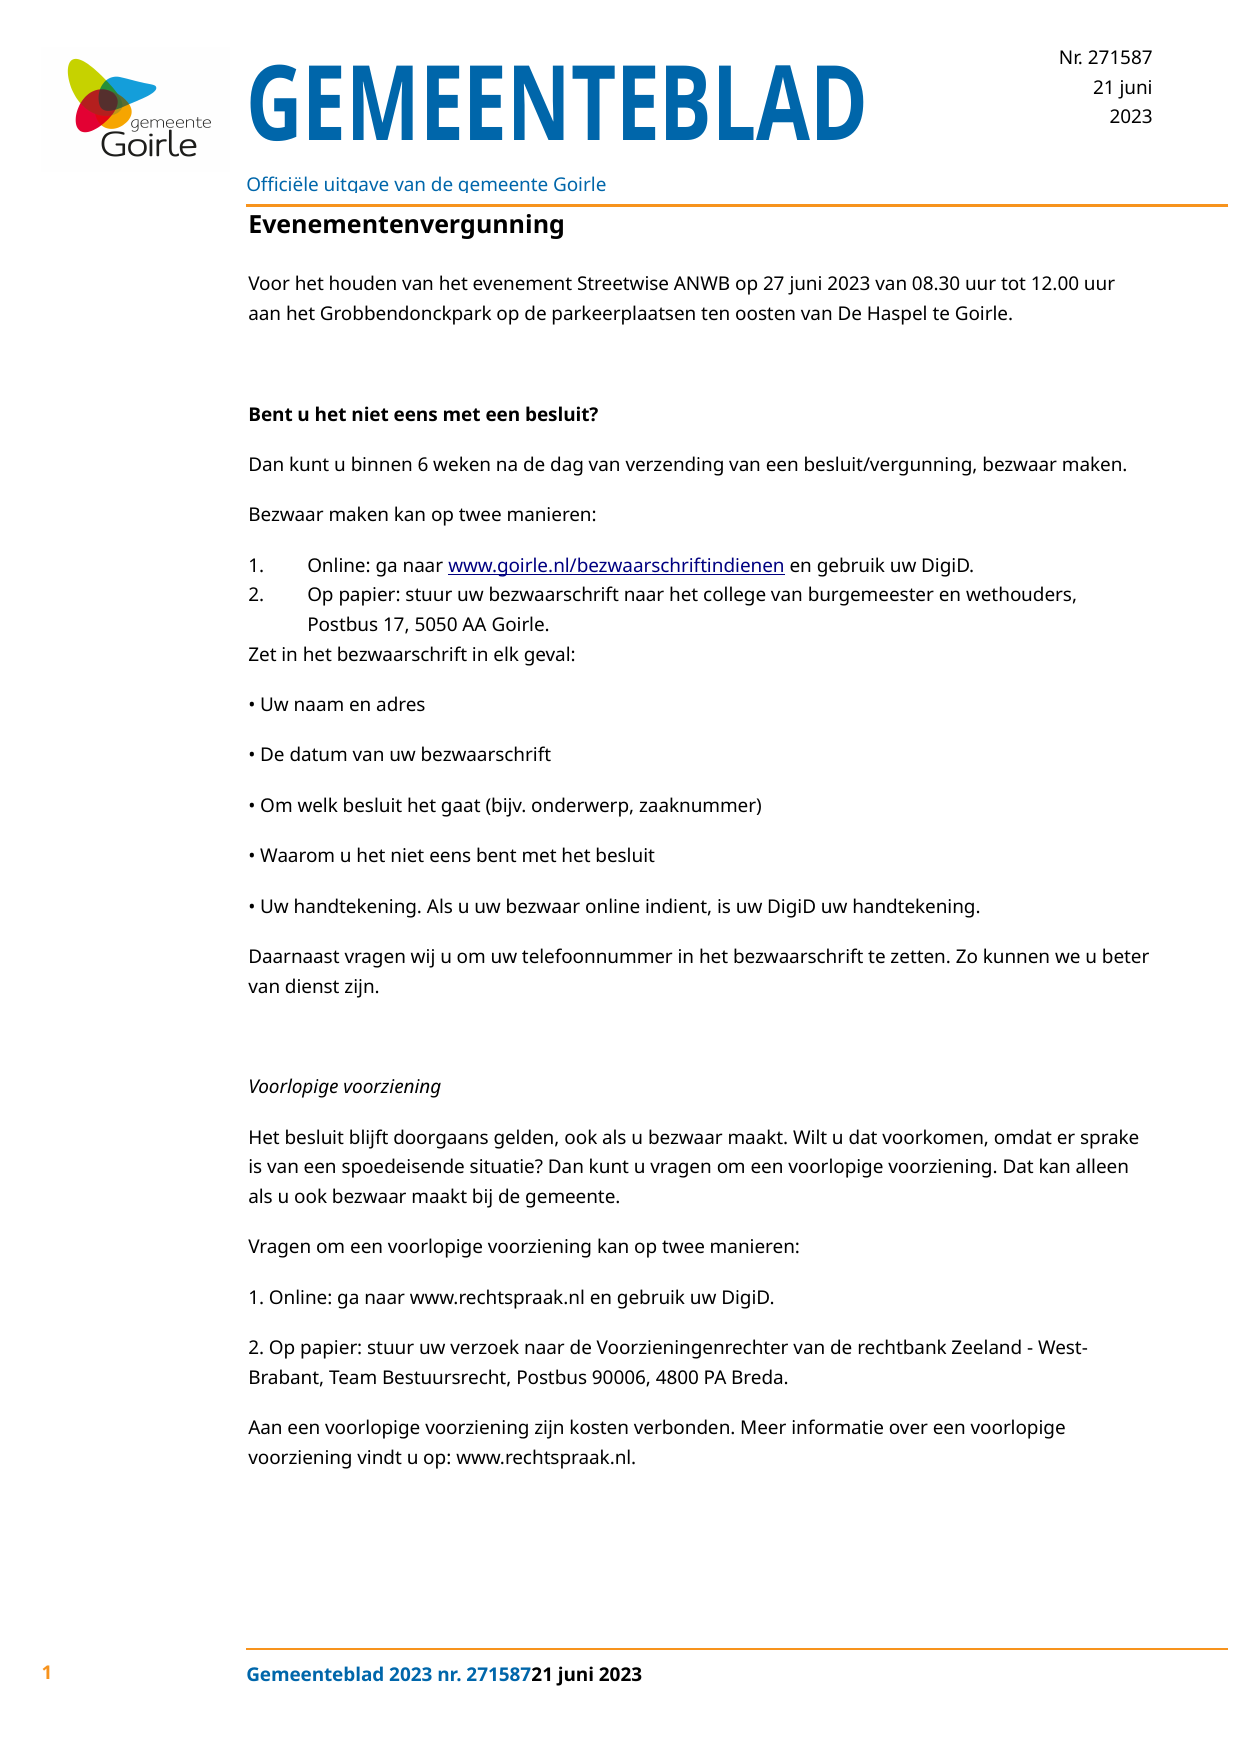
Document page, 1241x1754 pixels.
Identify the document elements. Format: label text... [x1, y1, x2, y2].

text Evenementenvergunning [248, 207, 1152, 241]
text 2. Op papier: stuur uw verzoek naar de Voorzieningenrechter van de rechtbank Zeeland - West-Brabant, Team Bestuursrecht, Postbus 90006, 4800 PA Breda. [248, 1334, 1152, 1390]
text 1. Online: ga naar www.rechtspraak.nl en gebruik uw DigiD. [248, 1284, 1152, 1310]
text • Uw naam en adres [248, 691, 1152, 717]
picture [41, 47, 231, 172]
text Aan een voorlopige voorziening zijn kosten verbonden. Meer informatie over een voorlopige voorziening vindt u op: www.rechtspraak.nl. [248, 1414, 1152, 1470]
text Bezwaar maken kan op twee manieren: [248, 502, 1152, 527]
text • Om welk besluit het gaat (bijv. onderwerp, zaaknummer) [248, 792, 1152, 818]
text • Uw handtekening. Als u uw bezwaar online indient, is uw DigiD uw handtekening. [248, 893, 1152, 918]
text Vragen om een voorlopige voorziening kan op twee manieren: [248, 1234, 1152, 1259]
list Op papier: stuur uw bezwaarschrift naar het college van burgemeester en wethouders, Postbus 17, 5050 AA Goirle. [248, 582, 1152, 637]
text Bent u het niet eens met een besluit? [248, 401, 1152, 426]
text • Waarom u het niet eens bent met het besluit [248, 842, 1152, 868]
text Voorlopige voorziening [248, 1074, 1152, 1099]
list Online: ga naar www.goirle.nl/bezwaarschriftindienen en gebruik uw DigiD. [248, 552, 1152, 578]
text • De datum van uw bezwaarschrift [248, 742, 1152, 767]
text Het besluit blijft doorgaans gelden, ook als u bezwaar maakt. Wilt u dat voorkomen, omdat er sprake is van een spoedeisende situatie? Dan kunt u vragen om een voorlopige voorziening. Dat kan alleen als u ook bezwaar maakt bij de gemeente. [248, 1124, 1152, 1209]
text Zet in het bezwaarschrift in elk geval: [248, 641, 1152, 666]
text Dan kunt u binnen 6 weken na de dag van verzending van een besluit/vergunning, bezwaar maken. [248, 451, 1152, 477]
text Daarnaast vragen wij u om uw telefoonnummer in het bezwaarschrift te zetten. Zo kunnen we u beter van dienst zijn. [248, 943, 1152, 998]
text Voor het houden van het evenement Streetwise ANWB op 27 juni 2023 van 08.30 uur tot 12.00 uur aan het Grobbendonckpark op de parkeerplaatsen ten oosten van De Haspel te Goirle. [248, 270, 1152, 326]
